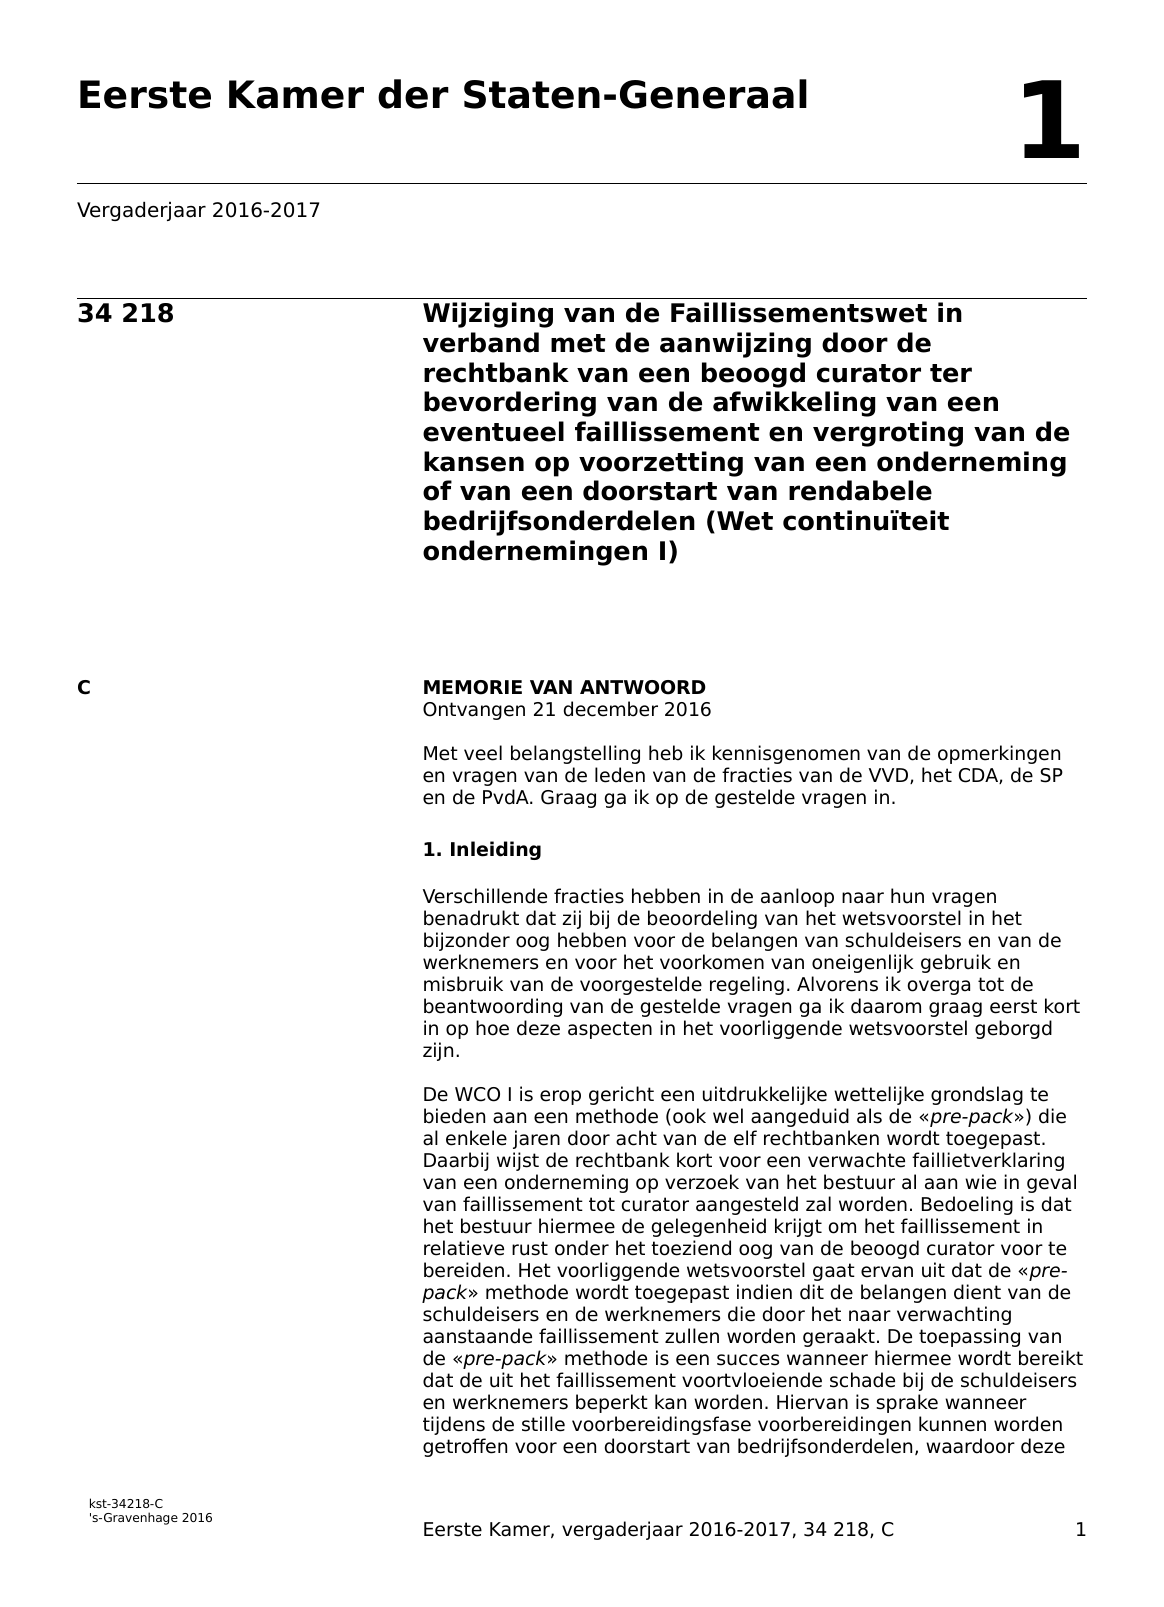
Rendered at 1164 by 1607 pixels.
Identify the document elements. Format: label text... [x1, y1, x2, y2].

subtitle C MEMORIE VAN ANTWOORD [77, 677, 1087, 699]
text Met veel belangstelling heb ik kennisgenomen van de opmerkingen en vragen van de leden van de fracties van de VVD, het CDA, de SP en de PvdA. Graag ga ik op de gestelde vragen in. [422, 743, 1087, 809]
table_header Eerste Kamer der Staten-Generaal [77, 59, 886, 183]
table_cell Vergaderjaar 2016-2017 [77, 184, 1087, 298]
subtitle 1. Inleiding [422, 839, 1087, 861]
text kst-34218-C [88, 1497, 323, 1511]
text De WCO I is erop gericht een uitdrukkelijke wettelijke grondslag te bieden aan een methode (ook wel aangeduid als de «pre-pack») die al enkele jaren door acht van de elf rechtbanken wordt toegepast. Daarbij wijst de rechtbank kort voor een verwachte faillietverklaring van een onderneming op verzoek van het bestuur al aan wie in geval van faillissement tot curator aangesteld zal worden. Bedoeling is dat het bestuur hiermee de gelegenheid krijgt om het faillissement in relatieve rust onder het toeziend oog van de beoogd curator voor te bereiden. Het voorliggende wetsvoorstel gaat ervan uit dat de «pre-pack» methode wordt toegepast indien dit de belangen dient van de schuldeisers en de werknemers die door het naar verwachting aanstaande faillissement zullen worden geraakt. De toepassing van de «pre-pack» methode is een succes wanneer hiermee wordt bereikt dat de uit het faillissement voortvloeiende schade bij de schuldeisers en werknemers beperkt kan worden. Hiervan is sprake wanneer tijdens de stille voorbereidingsfase voorbereidingen kunnen worden getroffen voor een doorstart van bedrijfsonderdelen, waardoor deze [422, 1084, 1087, 1458]
text Ontvangen 21 december 2016 [422, 699, 1087, 721]
table_header 1 [886, 59, 1087, 183]
text Verschillende fracties hebben in de aanloop naar hun vragen benadrukt dat zij bij de beoordeling van het wetsvoorstel in het bijzonder oog hebben voor de belangen van schuldeisers en van de werknemers en voor het voorkomen van oneigenlijk gebruik en misbruik van de voorgestelde regeling. Alvorens ik overga tot de beantwoording van de gestelde vragen ga ik daarom graag eerst kort in op hoe deze aspecten in het voorliggende wetsvoorstel geborgd zijn. [422, 886, 1087, 1062]
text 's-Gravenhage 2016 [88, 1511, 323, 1525]
subtitle 34 218 Wijziging van de Faillissementswet in verband met de aanwijzing door de rechtbank van een beoogd curator ter bevordering van de afwikkeling van een eventueel faillissement en vergroting van de kansen op voorzetting van een onderneming of van een doorstart van rendabele bedrijfsonderdelen (Wet continuïteit ondernemingen I) [77, 299, 1087, 566]
